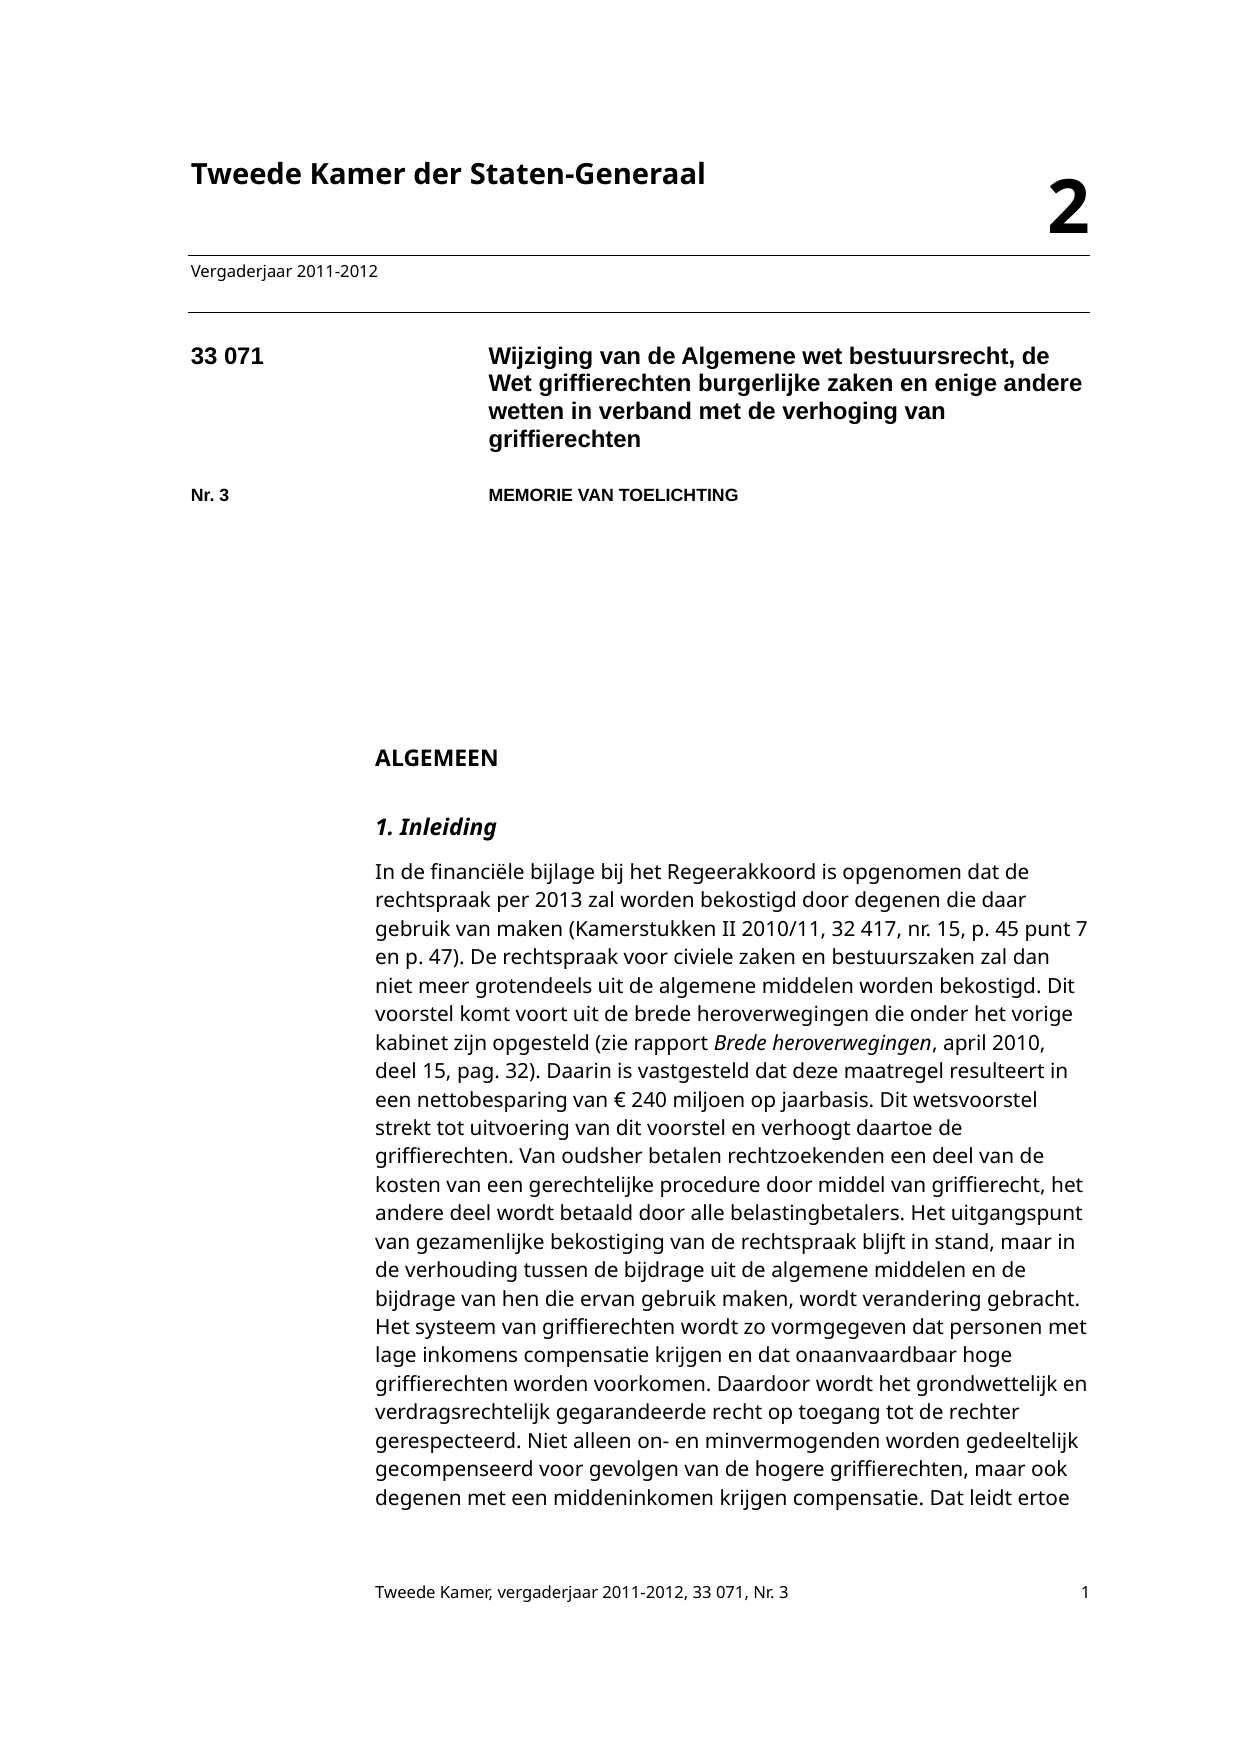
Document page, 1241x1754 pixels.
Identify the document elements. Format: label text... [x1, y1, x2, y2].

table_cell Vergaderjaar 2011-2012 [188, 256, 485, 312]
table_cell Nr. 3 [188, 482, 485, 601]
table_header 2 [910, 150, 1090, 255]
subtitle 1. Inleiding [375, 811, 1090, 842]
table_cell Wijziging van de Algemene wet bestuursrecht, de Wet griffierechten burgerlijke zaken en enige andere wetten in verband met de verhoging van griffierechten [485, 339, 1090, 482]
text In de financiële bijlage bij het Regeerakkoord is opgenomen dat de rechtspraak per 2013 zal worden bekostigd door degenen die daar gebruik van maken (Kamerstukken II 2010/11, 32 417, nr. 15, p. 45 punt 7 en p. 47). De rechtspraak voor civiele zaken en bestuurszaken zal dan niet meer grotendeels uit de algemene middelen worden bekostigd. Dit voorstel komt voort uit de brede heroverwegingen die onder het vorige kabinet zijn opgesteld (zie rapport Brede heroverwegingen, april 2010, deel 15, pag. 32). Daarin is vastgesteld dat deze maatregel resulteert in een nettobesparing van € 240 miljoen op jaarbasis. Dit wetsvoorstel strekt tot uitvoering van dit voorstel en verhoogt daartoe de griffierechten. Van oudsher betalen rechtzoekenden een deel van de kosten van een gerechtelijke procedure door middel van griffierecht, het andere deel wordt betaald door alle belastingbetalers. Het uitgangspunt van gezamenlijke bekostiging van de rechtspraak blijft in stand, maar in de verhouding tussen de bijdrage uit de algemene middelen en de bijdrage van hen die ervan gebruik maken, wordt verandering gebracht. Het systeem van griffierechten wordt zo vormgegeven dat personen met lage inkomens compensatie krijgen en dat onaanvaardbaar hoge griffierechten worden voorkomen. Daardoor wordt het grondwettelijk en verdragsrechtelijk gegarandeerde recht op toegang tot de rechter gerespecteerd. Niet alleen on- en minvermogenden worden gedeeltelijk gecompenseerd voor gevolgen van de hogere griffierechten, maar ook degenen met een middeninkomen krijgen compensatie. Dat leidt ertoe [375, 857, 1090, 1511]
table_cell MEMORIE VAN TOELICHTING [485, 482, 1090, 601]
table_cell [188, 313, 485, 339]
table_cell [485, 313, 1090, 339]
table_header Tweede Kamer der Staten-Generaal [188, 150, 909, 255]
subtitle ALGEMEEN [375, 742, 1090, 773]
table_cell [485, 256, 1090, 312]
table_cell 33 071 [188, 339, 485, 482]
